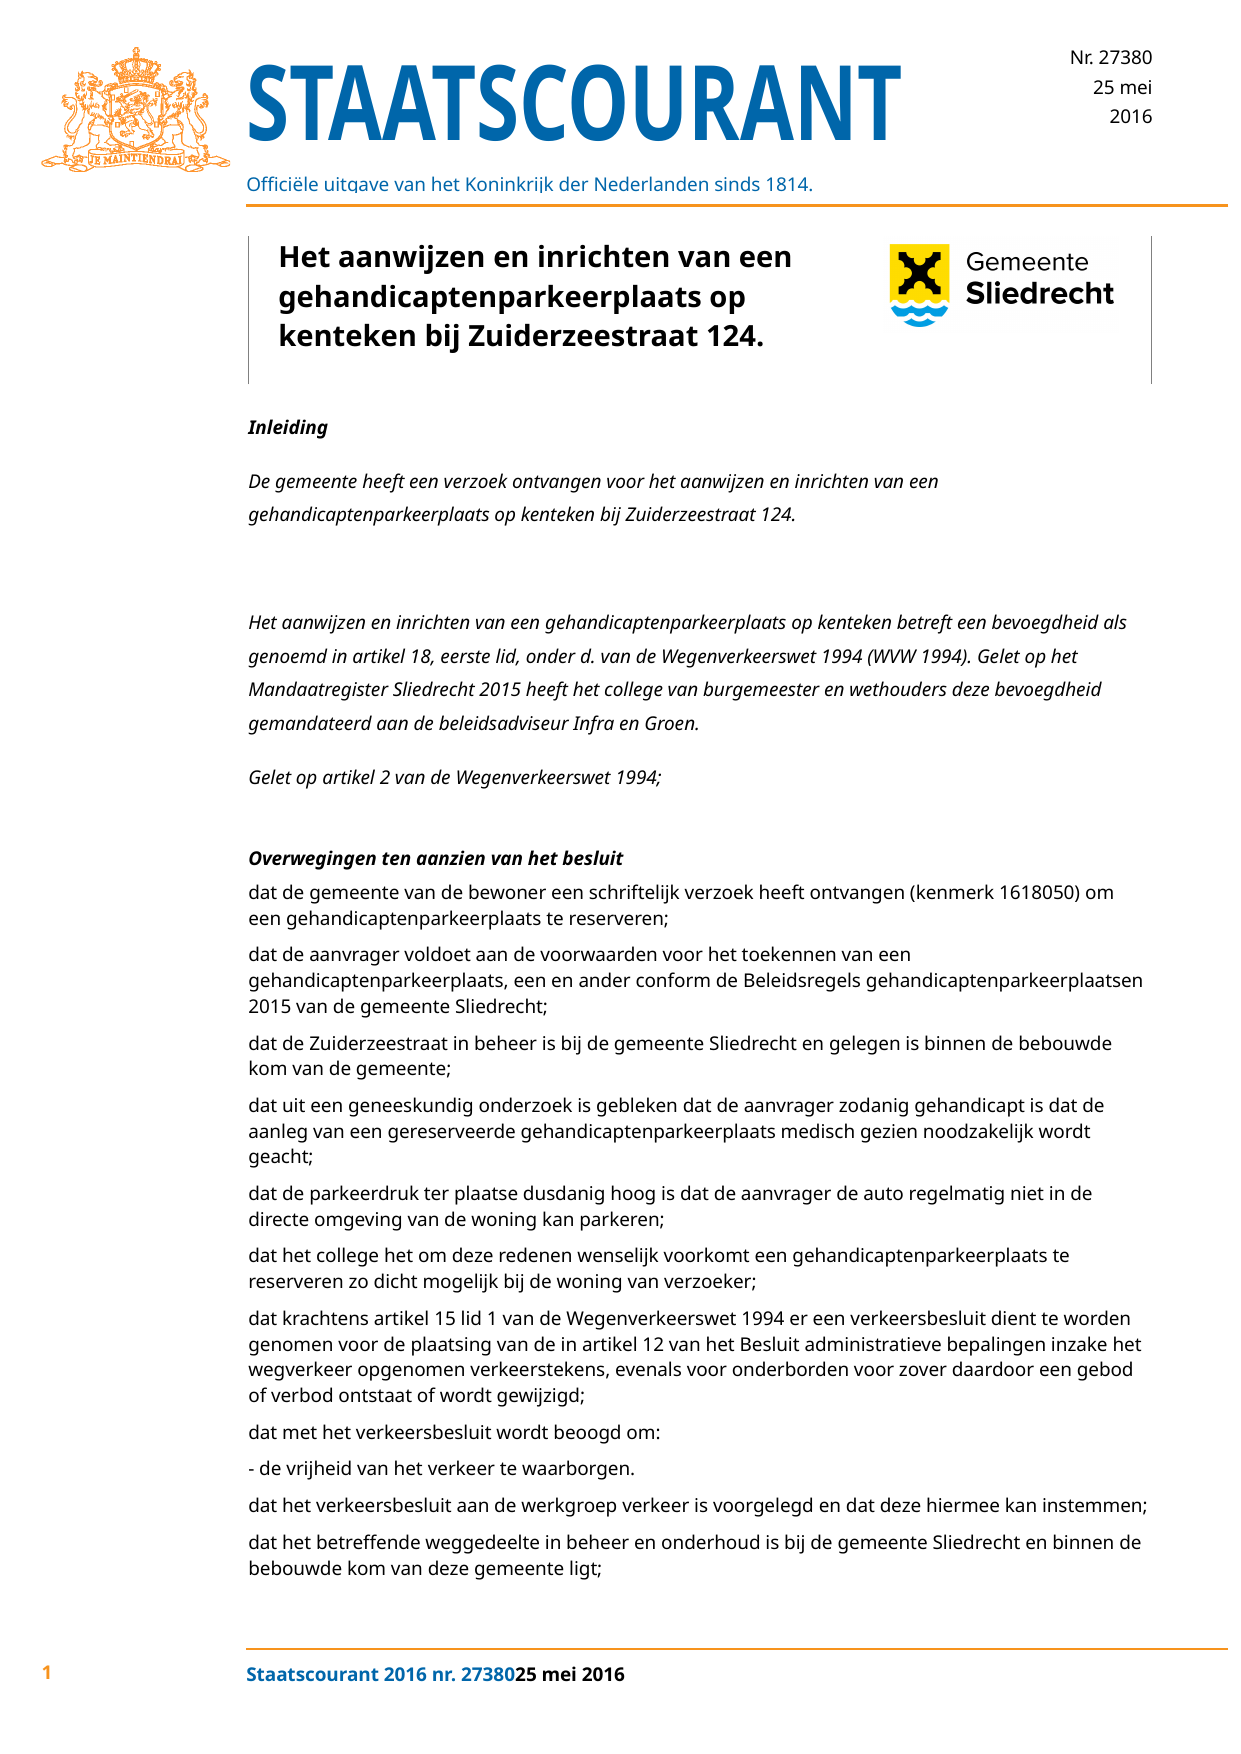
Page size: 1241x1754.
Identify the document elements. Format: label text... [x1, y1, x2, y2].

text - de vrijheid van het verkeer te waarborgen. [248, 1456, 1152, 1481]
text dat met het verkeersbesluit wordt beoogd om: [248, 1419, 1152, 1445]
text dat de Zuiderzeestraat in beheer is bij de gemeente Sliedrecht en gelegen is binnen de bebouwde kom van de gemeente; [248, 1030, 1152, 1081]
text dat krachtens artikel 15 lid 1 van de Wegenverkeerswet 1994 er een verkeersbesluit dient te worden genomen voor de plaatsing van de in artikel 12 van het Besluit administratieve bepalingen inzake het wegverkeer opgenomen verkeerstekens, evenals voor onderborden voor zover daardoor een gebod of verbod ontstaat of wordt gewijzigd; [248, 1305, 1152, 1408]
text dat de gemeente van de bewoner een schriftelijk verzoek heeft ontvangen (kenmerk 1618050) om een gehandicaptenparkeerplaats te reserveren; [248, 879, 1152, 931]
text dat de aanvrager voldoet aan de voorwaarden voor het toekennen van een gehandicaptenparkeerplaats, een en ander conform de Beleidsregels gehandicaptenparkeerplaatsen 2015 van de gemeente Sliedrecht; [248, 942, 1152, 1019]
text De gemeente heeft een verzoek ontvangen voor het aanwijzen en inrichten van een gehandicaptenparkeerplaats op kenteken bij Zuiderzeestraat 124. [248, 468, 1152, 527]
picture [882, 236, 1119, 333]
table_header [850, 236, 882, 332]
text Het aanwijzen en inrichten van een gehandicaptenparkeerplaats op kenteken betreft een bevoegdheid als genoemd in artikel 18, eerste lid, onder d. van de Wegenverkeerswet 1994 (WVW 1994). Gelet op het Mandaatregister Sliedrecht 2015 heeft het college van burgemeester en wethouders deze bevoegdheid gemandateerd aan de beleidsadviseur Infra en Groen. [248, 609, 1152, 736]
text dat het verkeersbesluit aan de werkgroep verkeer is voorgelegd en dat deze hiermee kan instemmen; [248, 1492, 1152, 1518]
text Inleiding [248, 414, 1152, 440]
text Gelet op artikel 2 van de Wegenverkeerswet 1994; [248, 764, 1152, 790]
table_header [850, 333, 1151, 384]
text dat de parkeerdruk ter plaatse dusdanig hoog is dat de aanvrager de auto regelmatig niet in de directe omgeving van de woning kan parkeren; [248, 1180, 1152, 1232]
table_header [1119, 236, 1151, 332]
table_header Het aanwijzen en inrichten van een gehandicaptenparkeerplaats op kenteken bij Zuiderzeestraat 124. [249, 236, 850, 384]
text dat het college het om deze redenen wenselijk voorkomt een gehandicaptenparkeerplaats te reserveren zo dicht mogelijk bij de woning van verzoeker; [248, 1243, 1152, 1294]
text dat het betreffende weggedeelte in beheer en onderhoud is bij de gemeente Sliedrecht en binnen de bebouwde kom van deze gemeente ligt; [248, 1529, 1152, 1580]
picture [41, 47, 231, 172]
text dat uit een geneeskundig onderzoek is gebleken dat de aanvrager zodanig gehandicapt is dat de aanleg van een gereserveerde gehandicaptenparkeerplaats medisch gezien noodzakelijk wordt geacht; [248, 1092, 1152, 1169]
text Overwegingen ten aanzien van het besluit [248, 845, 1152, 871]
